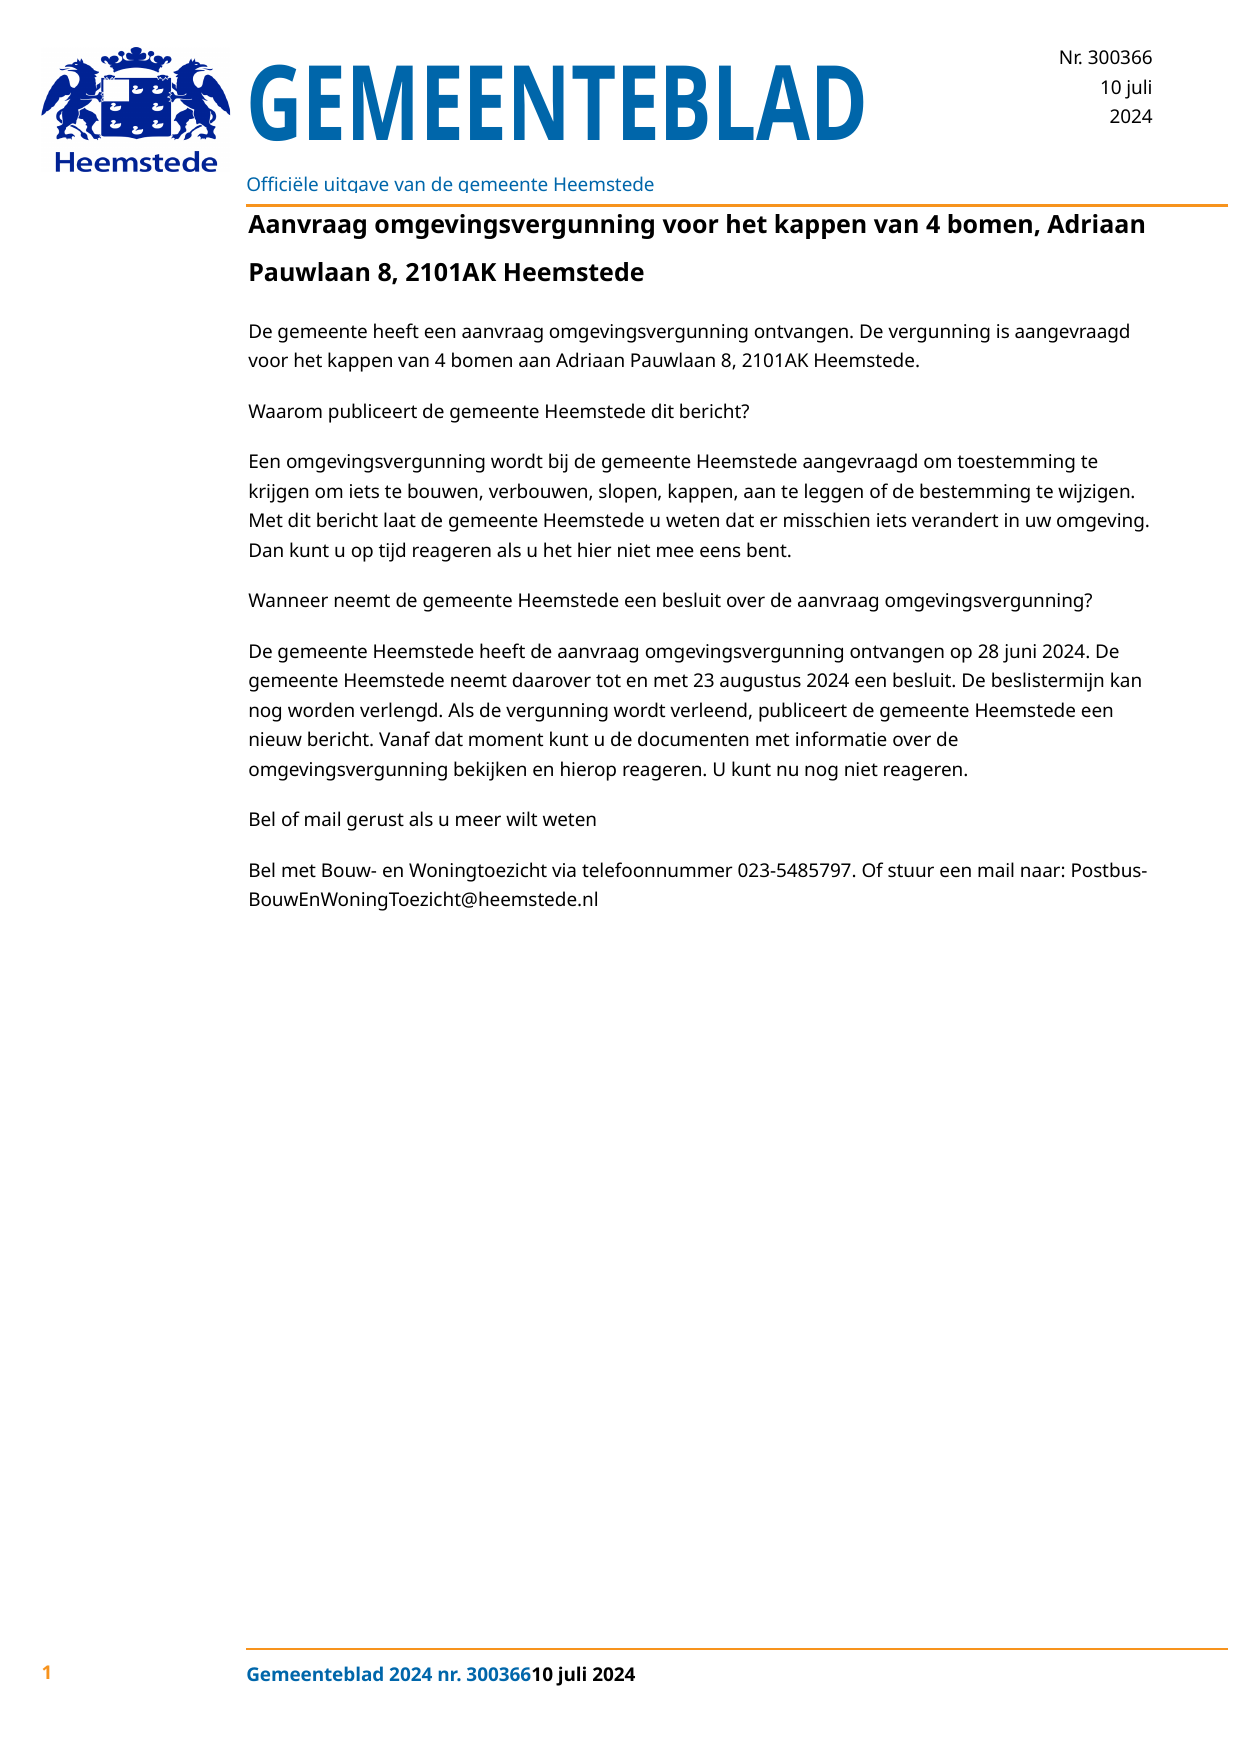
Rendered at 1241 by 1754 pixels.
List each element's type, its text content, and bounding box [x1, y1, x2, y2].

text Wanneer neemt de gemeente Heemstede een besluit over de aanvraag omgevingsvergunning? [248, 587, 1152, 613]
text Bel of mail gerust als u meer wilt weten [248, 807, 1152, 832]
text De gemeente heeft een aanvraag omgevingsvergunning ontvangen. De vergunning is aangevraagd voor het kappen van 4 bomen aan Adriaan Pauwlaan 8, 2101AK Heemstede. [248, 318, 1152, 373]
text Een omgevingsvergunning wordt bij de gemeente Heemstede aangevraagd om toestemming te krijgen om iets te bouwen, verbouwen, slopen, kappen, aan te leggen of de bestemming te wijzigen. Met dit bericht laat de gemeente Heemstede u weten dat er misschien iets verandert in uw omgeving. Dan kunt u op tijd reageren als u het hier niet mee eens bent. [248, 448, 1152, 563]
text Bel met Bouw- en Woningtoezicht via telefoonnummer 023-5485797. Of stuur een mail naar: Postbus-BouwEnWoningToezicht@heemstede.nl [248, 857, 1152, 912]
text Waarom publiceert de gemeente Heemstede dit bericht? [248, 398, 1152, 424]
text De gemeente Heemstede heeft de aanvraag omgevingsvergunning ontvangen op 28 juni 2024. De gemeente Heemstede neemt daarover tot en met 23 augustus 2024 een besluit. De beslistermijn kan nog worden verlengd. Als de vergunning wordt verleend, publiceert de gemeente Heemstede een nieuw bericht. Vanaf dat moment kunt u de documenten met informatie over de omgevingsvergunning bekijken en hierop reageren. U kunt nu nog niet reageren. [248, 638, 1152, 782]
picture [41, 47, 231, 172]
text Aanvraag omgevingsvergunning voor het kappen van 4 bomen, Adriaan Pauwlaan 8, 2101AK Heemstede [248, 207, 1152, 288]
